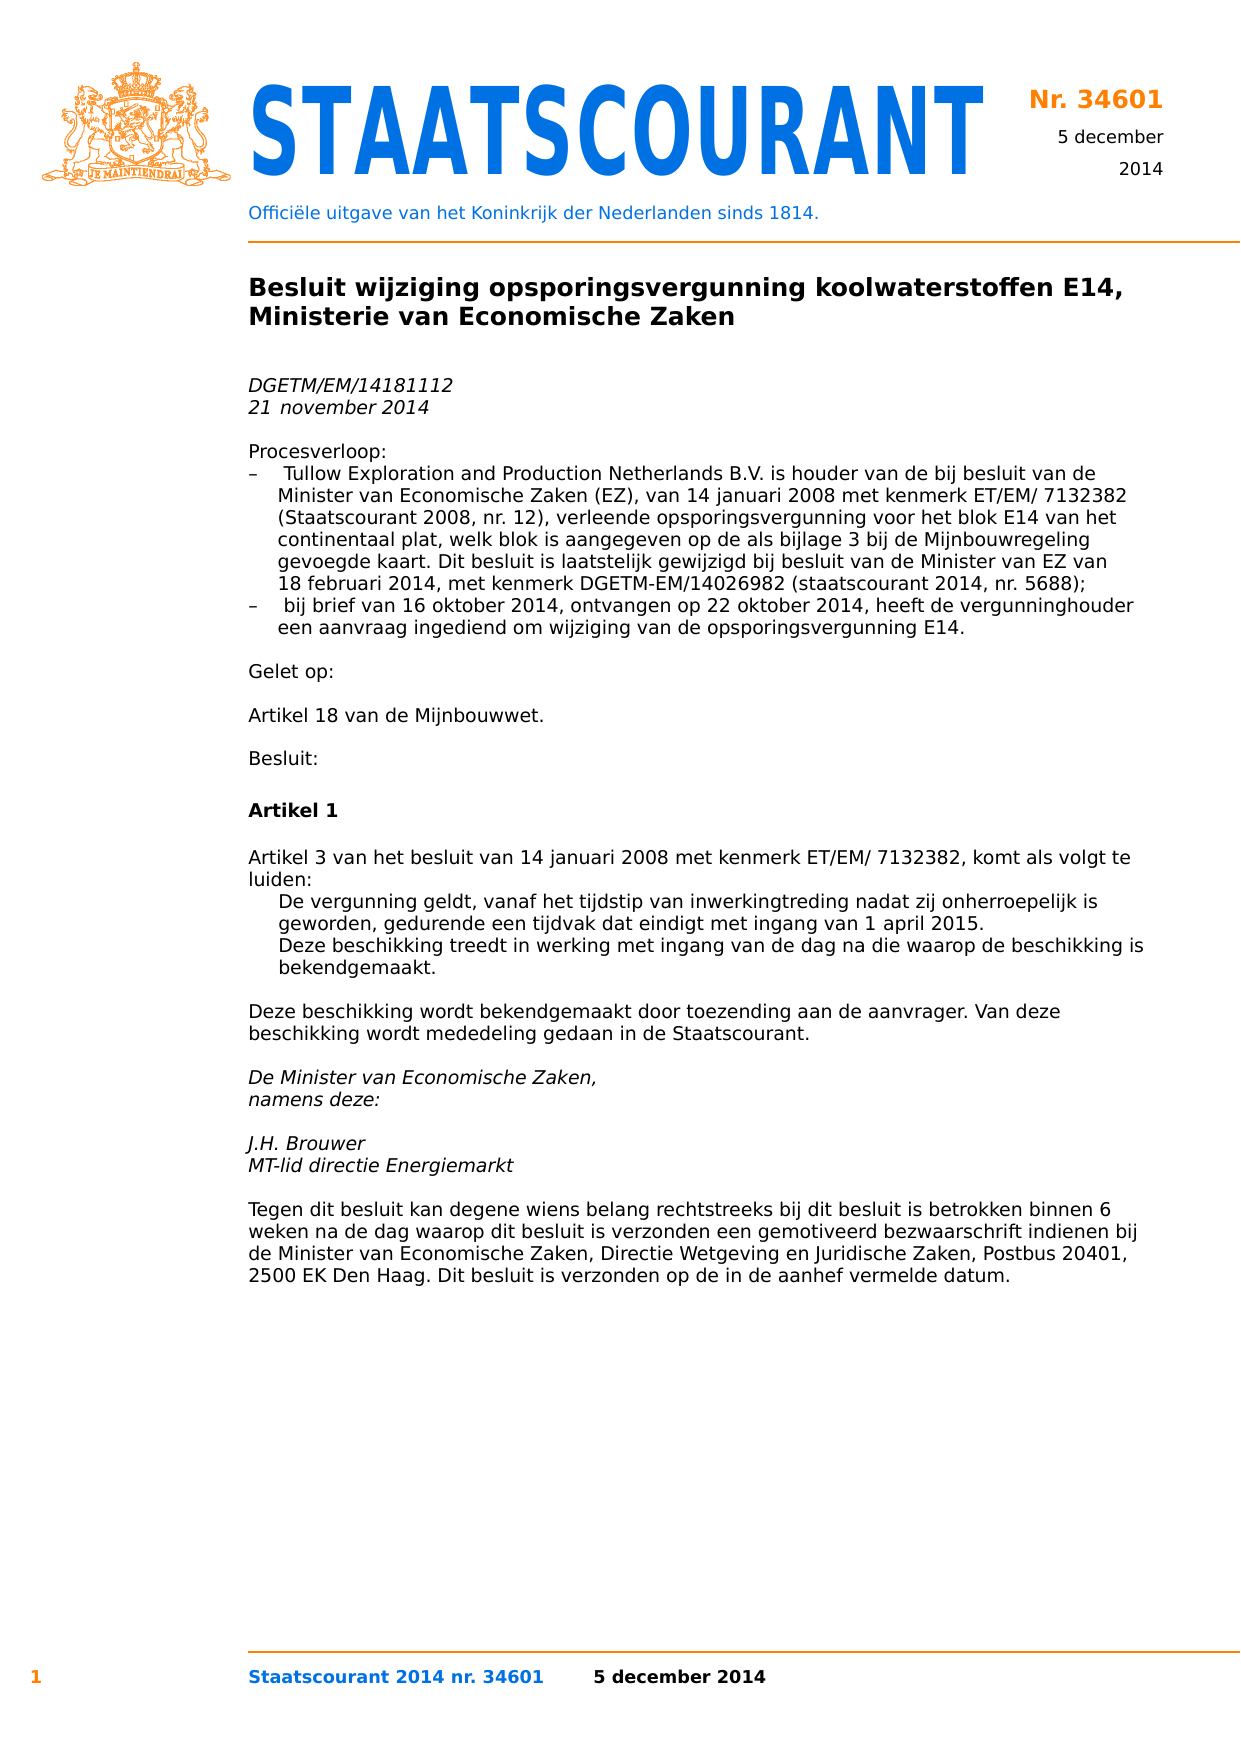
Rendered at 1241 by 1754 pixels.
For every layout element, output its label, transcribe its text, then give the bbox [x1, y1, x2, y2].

text Gelet op: [248, 661, 1163, 683]
table_cell 2014 [998, 153, 1240, 203]
table_cell Officiële uitgave van het Koninkrijk der Nederlanden sinds 1814. [248, 203, 1240, 241]
text Besluit: [248, 748, 1163, 770]
text Tegen dit besluit kan degene wiens belang rechtstreeks bij dit besluit is betrokken binnen 6 weken na de dag waarop dit besluit is verzonden een gemotiveerd bezwaarschrift indienen bij de Minister van Economische Zaken, Directie Wetgeving en Juridische Zaken, Postbus 20401, 2500 EK Den Haag. Dit besluit is verzonden op de in de aanhef vermelde datum. [248, 1199, 1163, 1287]
text Artikel 3 van het besluit van 14 januari 2008 met kenmerk ET/EM/ 7132382, komt als volgt te luiden: [248, 847, 1163, 891]
table_header [25, 62, 248, 241]
text DGETM/EM/14181112 [248, 375, 1163, 397]
text 21 november 2014 [248, 397, 1163, 419]
text Procesverloop: [248, 441, 1163, 463]
text De Minister van Economische Zaken, namens deze: J.H. Brouwer MT-lid directie Energiemarkt [248, 1067, 1163, 1177]
text Artikel 18 van de Mijnbouwwet. [248, 704, 1163, 726]
text – Tullow Exploration and Production Netherlands B.V. is houder van de bij besluit van de Minister van Economische Zaken (EZ), van 14 januari 2008 met kenmerk ET/EM/ 7132382 (Staatscourant 2008, nr. 12), verleende opsporingsvergunning voor het blok E14 van het continentaal plat, welk blok is aangegeven op de als bijlage 3 bij de Mijnbouwregeling gevoegde kaart. Dit besluit is laatstelijk gewijzigd bij besluit van de Minister van EZ van 18 februari 2014, met kenmerk DGETM-EM/14026982 (staatscourant 2014, nr. 5688); [248, 463, 1163, 595]
table_header Nr. 34601 [998, 62, 1240, 121]
subtitle Besluit wijziging opsporingsvergunning koolwaterstoffen E14, Ministerie van Economische Zaken [248, 273, 1163, 331]
text – bij brief van 16 oktober 2014, ontvangen op 22 oktober 2014, heeft de vergunninghouder een aanvraag ingediend om wijziging van de opsporingsvergunning E14. [248, 595, 1163, 639]
text Deze beschikking treedt in werking met ingang van de dag na die waarop de beschikking is bekendgemaakt. [278, 935, 1163, 979]
subtitle Artikel 1 [248, 800, 1163, 822]
table_header STAATSCOURANT [248, 62, 998, 203]
text De vergunning geldt, vanaf het tijdstip van inwerkingtreding nadat zij onherroepelijk is geworden, gedurende een tijdvak dat eindigt met ingang van 1 april 2015. [278, 891, 1163, 935]
table_cell 5 december [998, 121, 1240, 153]
text Deze beschikking wordt bekendgemaakt door toezending aan de aanvrager. Van deze beschikking wordt mededeling gedaan in de Staatscourant. [248, 1001, 1163, 1045]
picture [41, 62, 231, 186]
